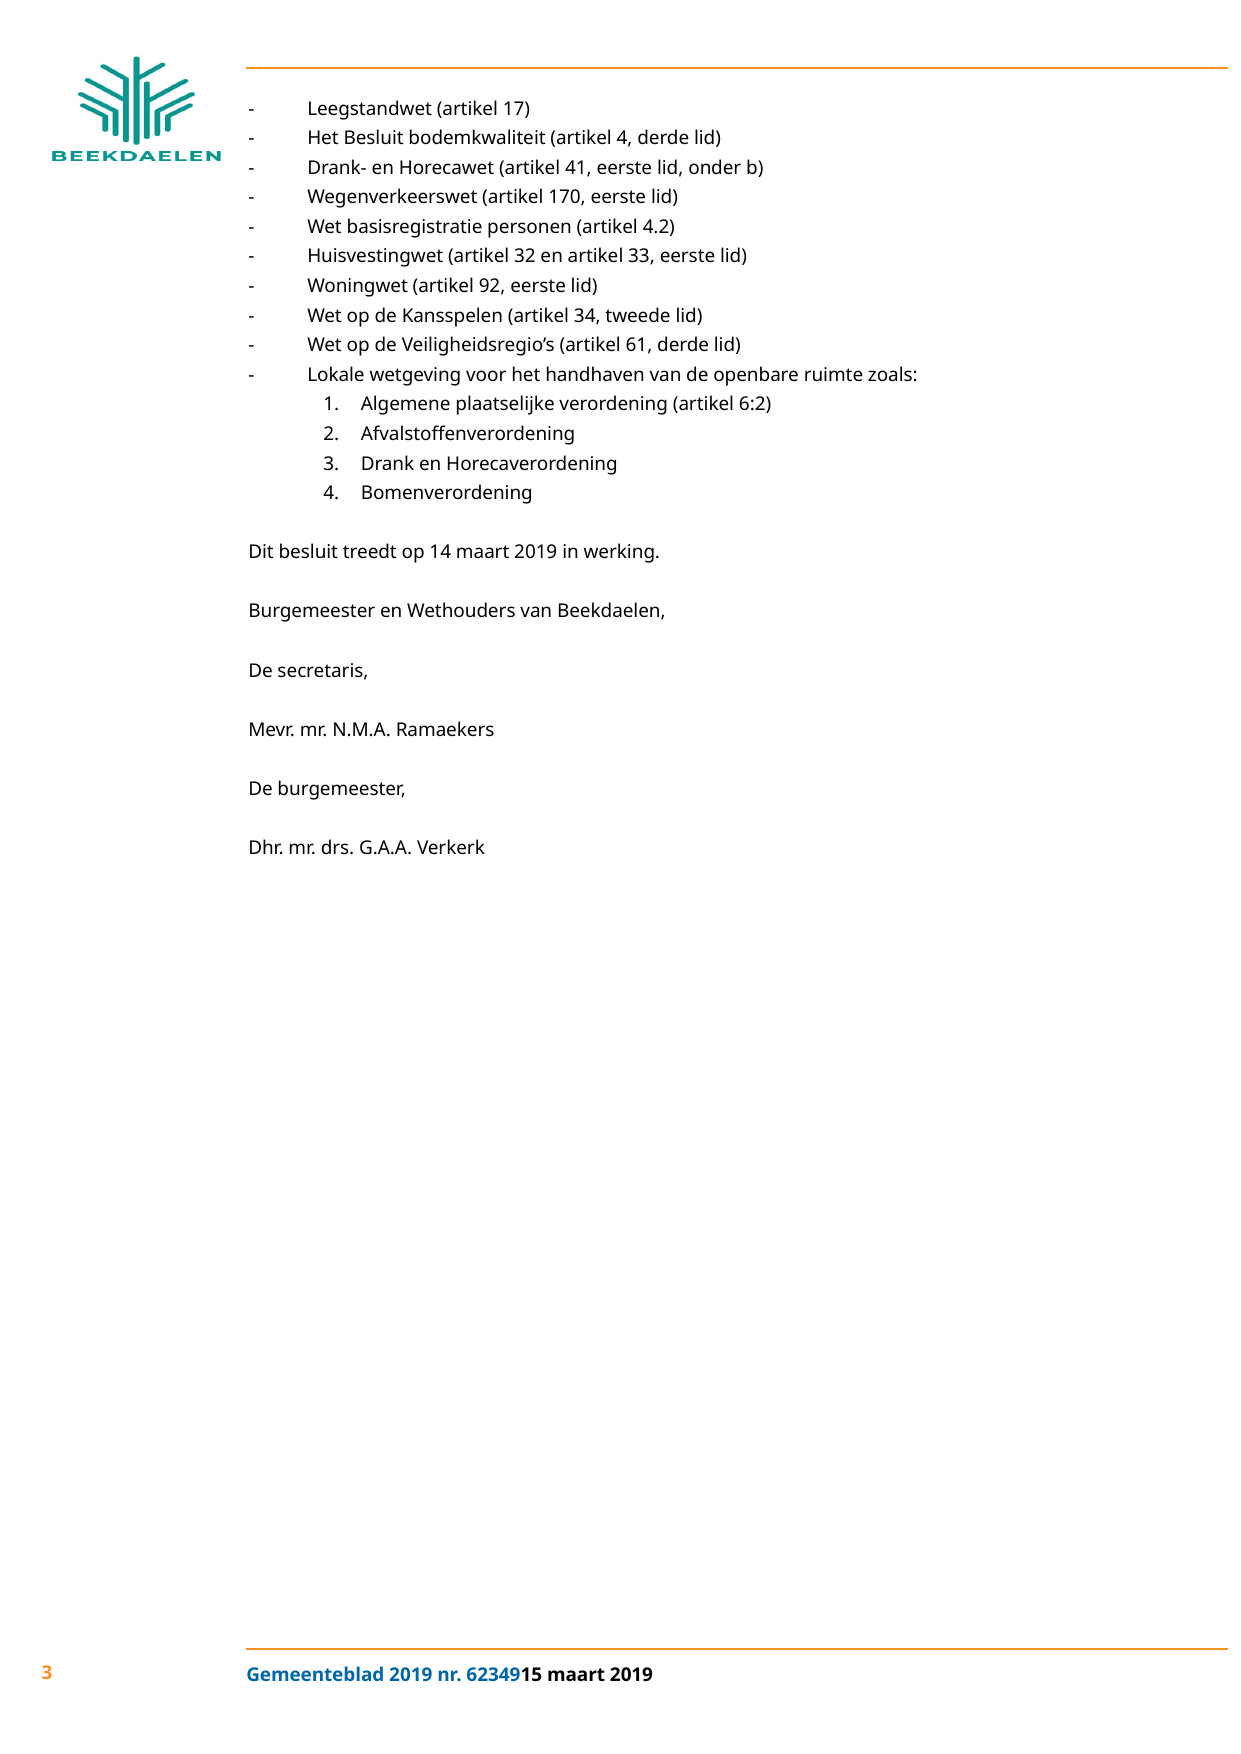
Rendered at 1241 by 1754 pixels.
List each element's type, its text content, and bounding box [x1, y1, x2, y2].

list Wegenverkeerswet (artikel 170, eerste lid) [248, 183, 1152, 209]
list Wet op de Kansspelen (artikel 34, tweede lid) [248, 302, 1152, 328]
text Mevr. mr. N.M.A. Ramaekers [248, 716, 1152, 742]
text Dit besluit treedt op 14 maart 2019 in werking. [248, 538, 1152, 564]
list Leegstandwet (artikel 17) [248, 95, 1152, 121]
text De secretaris, [248, 657, 1152, 683]
list Huisvestingwet (artikel 32 en artikel 33, eerste lid) [248, 243, 1152, 268]
list Woningwet (artikel 92, eerste lid) [248, 272, 1152, 298]
picture [41, 47, 231, 172]
list Algemene plaatselijke verordening (artikel 6:2) [323, 391, 1152, 416]
text Burgemeester en Wethouders van Beekdaelen, [248, 598, 1152, 623]
list Het Besluit bodemkwaliteit (artikel 4, derde lid) [248, 124, 1152, 150]
list Bomenverordening [323, 479, 1152, 505]
list Drank- en Horecawet (artikel 41, eerste lid, onder b) [248, 154, 1152, 180]
list Lokale wetgeving voor het handhaven van de openbare ruimte zoals: [248, 361, 1152, 387]
text De burgemeester, [248, 775, 1152, 801]
text Dhr. mr. drs. G.A.A. Verkerk [248, 834, 1152, 860]
list Afvalstoffenverordening [323, 420, 1152, 446]
list Drank en Horecaverordening [323, 450, 1152, 476]
list Wet basisregistratie personen (artikel 4.2) [248, 213, 1152, 239]
list Wet op de Veiligheidsregio’s (artikel 61, derde lid) [248, 331, 1152, 357]
